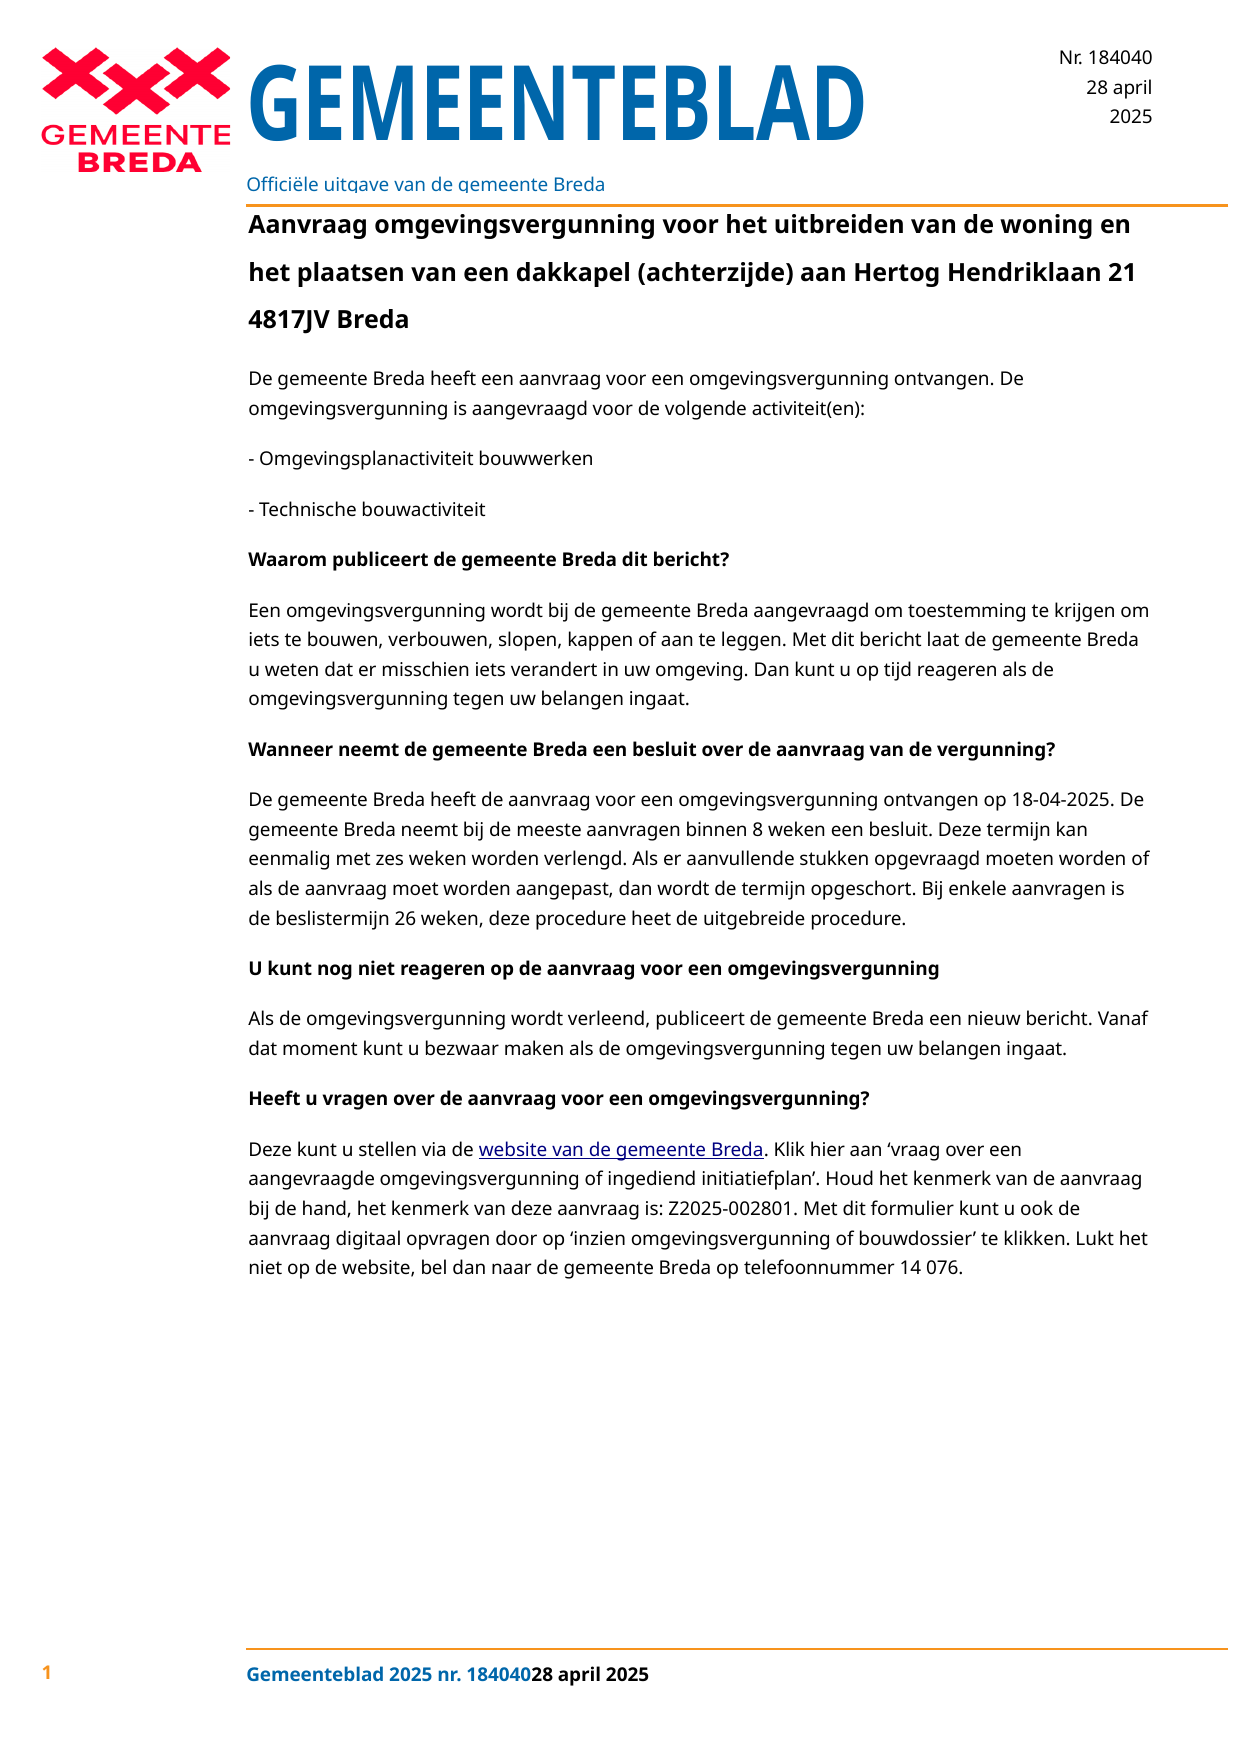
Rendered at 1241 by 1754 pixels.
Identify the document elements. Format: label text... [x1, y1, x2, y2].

text De gemeente Breda heeft een aanvraag voor een omgevingsvergunning ontvangen. De omgevingsvergunning is aangevraagd voor de volgende activiteit(en): [248, 366, 1152, 421]
text Deze kunt u stellen via de website van de gemeente Breda. Klik hier aan ‘vraag over een aangevraagde omgevingsvergunning of ingediend initiatiefplan’. Houd het kenmerk van de aanvraag bij de hand, het kenmerk van deze aanvraag is: Z2025-002801. Met dit formulier kunt u ook de aanvraag digitaal opvragen door op ‘inzien omgevingsvergunning of bouwdossier’ te klikken. Lukt het niet op de website, bel dan naar de gemeente Breda op telefoonnummer 14 076. [248, 1136, 1152, 1280]
text Als de omgevingsvergunning wordt verleend, publiceert de gemeente Breda een nieuw bericht. Vanaf dat moment kunt u bezwaar maken als de omgevingsvergunning tegen uw belangen ingaat. [248, 1006, 1152, 1061]
text - Omgevingsplanactiviteit bouwwerken [248, 446, 1152, 471]
text Heeft u vragen over de aanvraag voor een omgevingsvergunning? [248, 1086, 1152, 1111]
text Waarom publiceert de gemeente Breda dit bericht? [248, 546, 1152, 572]
text Wanneer neemt de gemeente Breda een besluit over de aanvraag van de vergunning? [248, 736, 1152, 762]
text Een omgevingsvergunning wordt bij de gemeente Breda aangevraagd om toestemming te krijgen om iets te bouwen, verbouwen, slopen, kappen of aan te leggen. Met dit bericht laat de gemeente Breda u weten dat er misschien iets verandert in uw omgeving. Dan kunt u op tijd reageren als de omgevingsvergunning tegen uw belangen ingaat. [248, 597, 1152, 711]
text De gemeente Breda heeft de aanvraag voor een omgevingsvergunning ontvangen op 18-04-2025. De gemeente Breda neemt bij de meeste aanvragen binnen 8 weken een besluit. Deze termijn kan eenmalig met zes weken worden verlengd. Als er aanvullende stukken opgevraagd moeten worden of als de aanvraag moet worden aangepast, dan wordt de termijn opgeschort. Bij enkele aanvragen is de beslistermijn 26 weken, deze procedure heet de uitgebreide procedure. [248, 786, 1152, 930]
text - Technische bouwactiviteit [248, 496, 1152, 522]
text Aanvraag omgevingsvergunning voor het uitbreiden van de woning en het plaatsen van een dakkapel (achterzijde) aan Hertog Hendriklaan 21 4817JV Breda [248, 207, 1152, 336]
text U kunt nog niet reageren op de aanvraag voor een omgevingsvergunning [248, 955, 1152, 981]
picture [41, 47, 231, 172]
